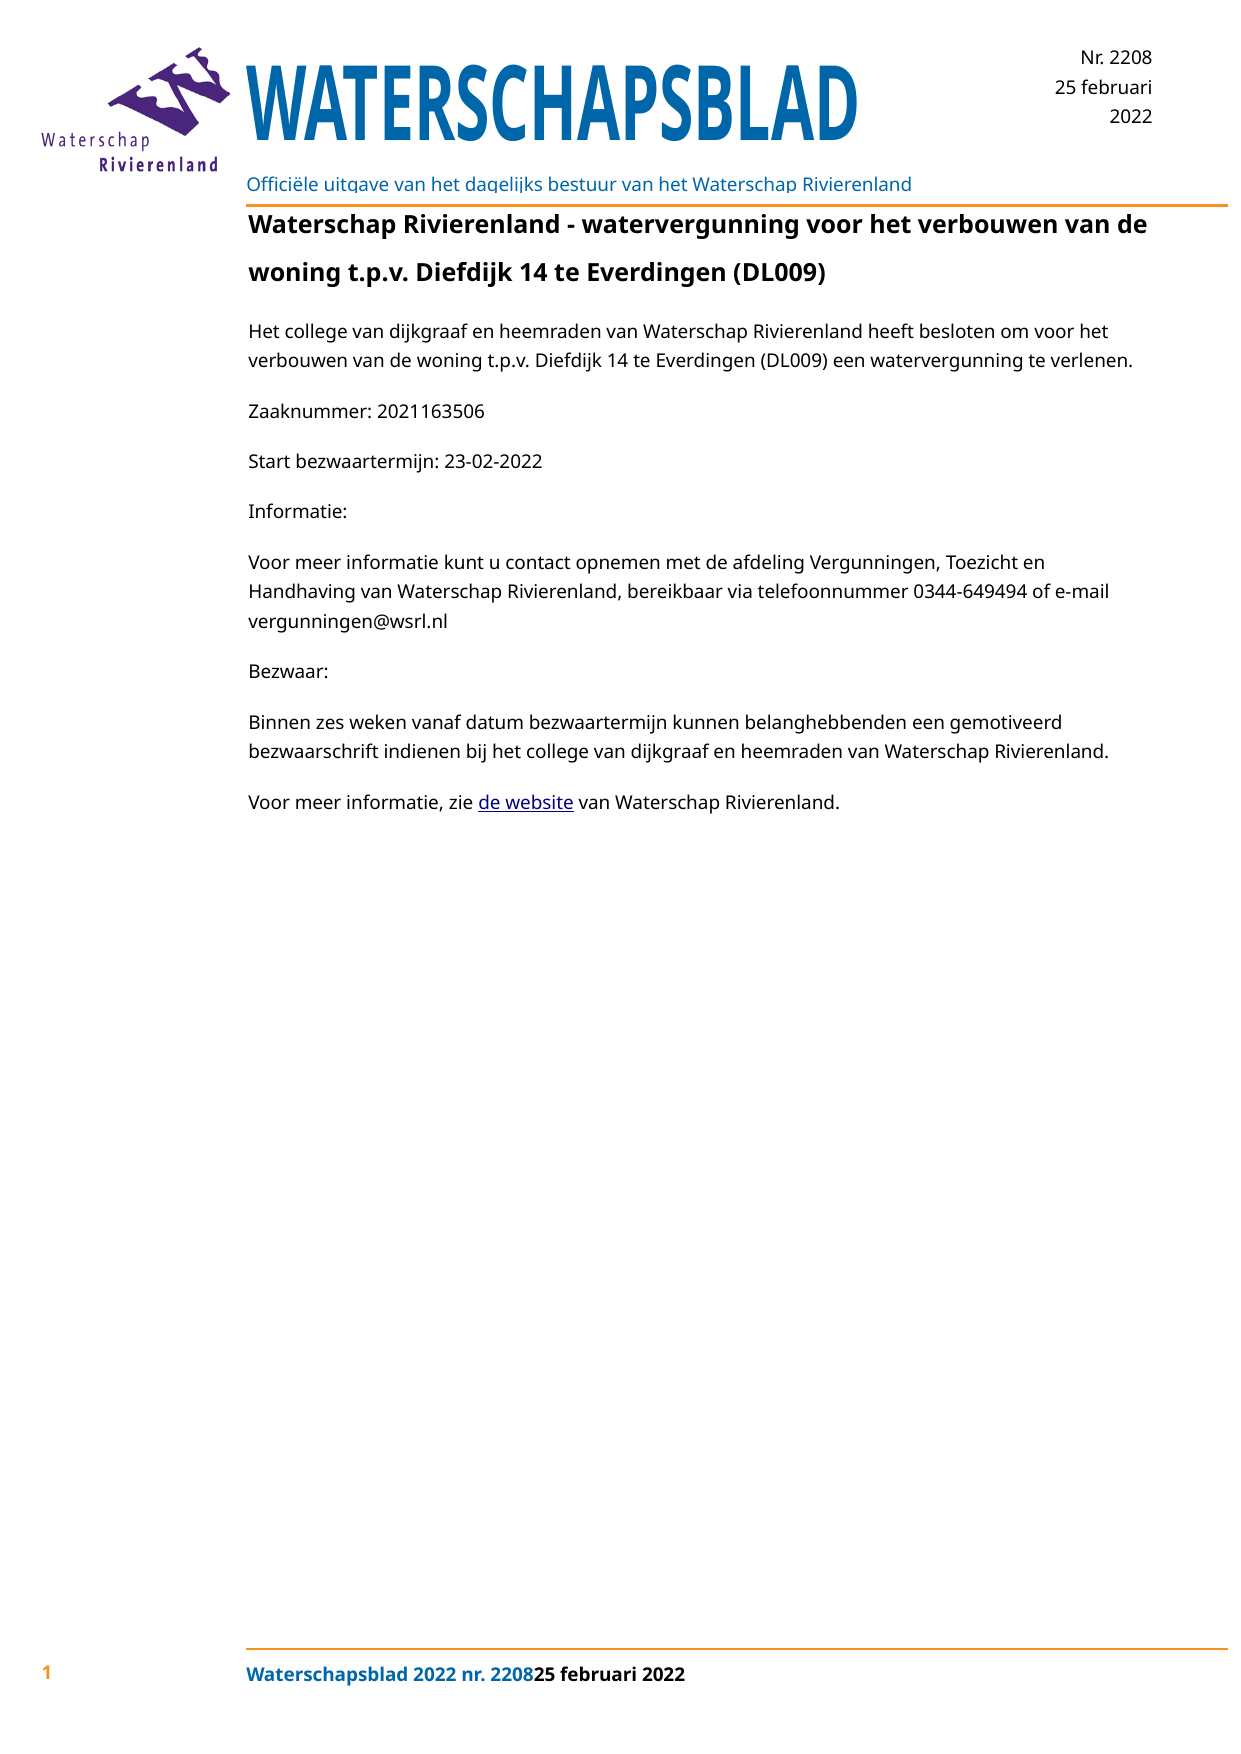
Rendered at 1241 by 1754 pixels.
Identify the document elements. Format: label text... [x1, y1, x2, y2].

text Binnen zes weken vanaf datum bezwaartermijn kunnen belanghebbenden een gemotiveerd bezwaarschrift indienen bij het college van dijkgraaf en heemraden van Waterschap Rivierenland. [248, 709, 1152, 764]
picture [41, 47, 231, 172]
text Het college van dijkgraaf en heemraden van Waterschap Rivierenland heeft besloten om voor het verbouwen van de woning t.p.v. Diefdijk 14 te Everdingen (DL009) een watervergunning te verlenen. [248, 318, 1152, 373]
text Informatie: [248, 499, 1152, 524]
text Start bezwaartermijn: 23-02-2022 [248, 448, 1152, 474]
text Bezwaar: [248, 659, 1152, 684]
text Voor meer informatie, zie de website van Waterschap Rivierenland. [248, 789, 1152, 815]
text Voor meer informatie kunt u contact opnemen met de afdeling Vergunningen, Toezicht en Handhaving van Waterschap Rivierenland, bereikbaar via telefoonnummer 0344-649494 of e-mail vergunningen@wsrl.nl [248, 549, 1152, 634]
text Zaaknummer: 2021163506 [248, 398, 1152, 424]
text Waterschap Rivierenland - watervergunning voor het verbouwen van de woning t.p.v. Diefdijk 14 te Everdingen (DL009) [248, 207, 1152, 288]
